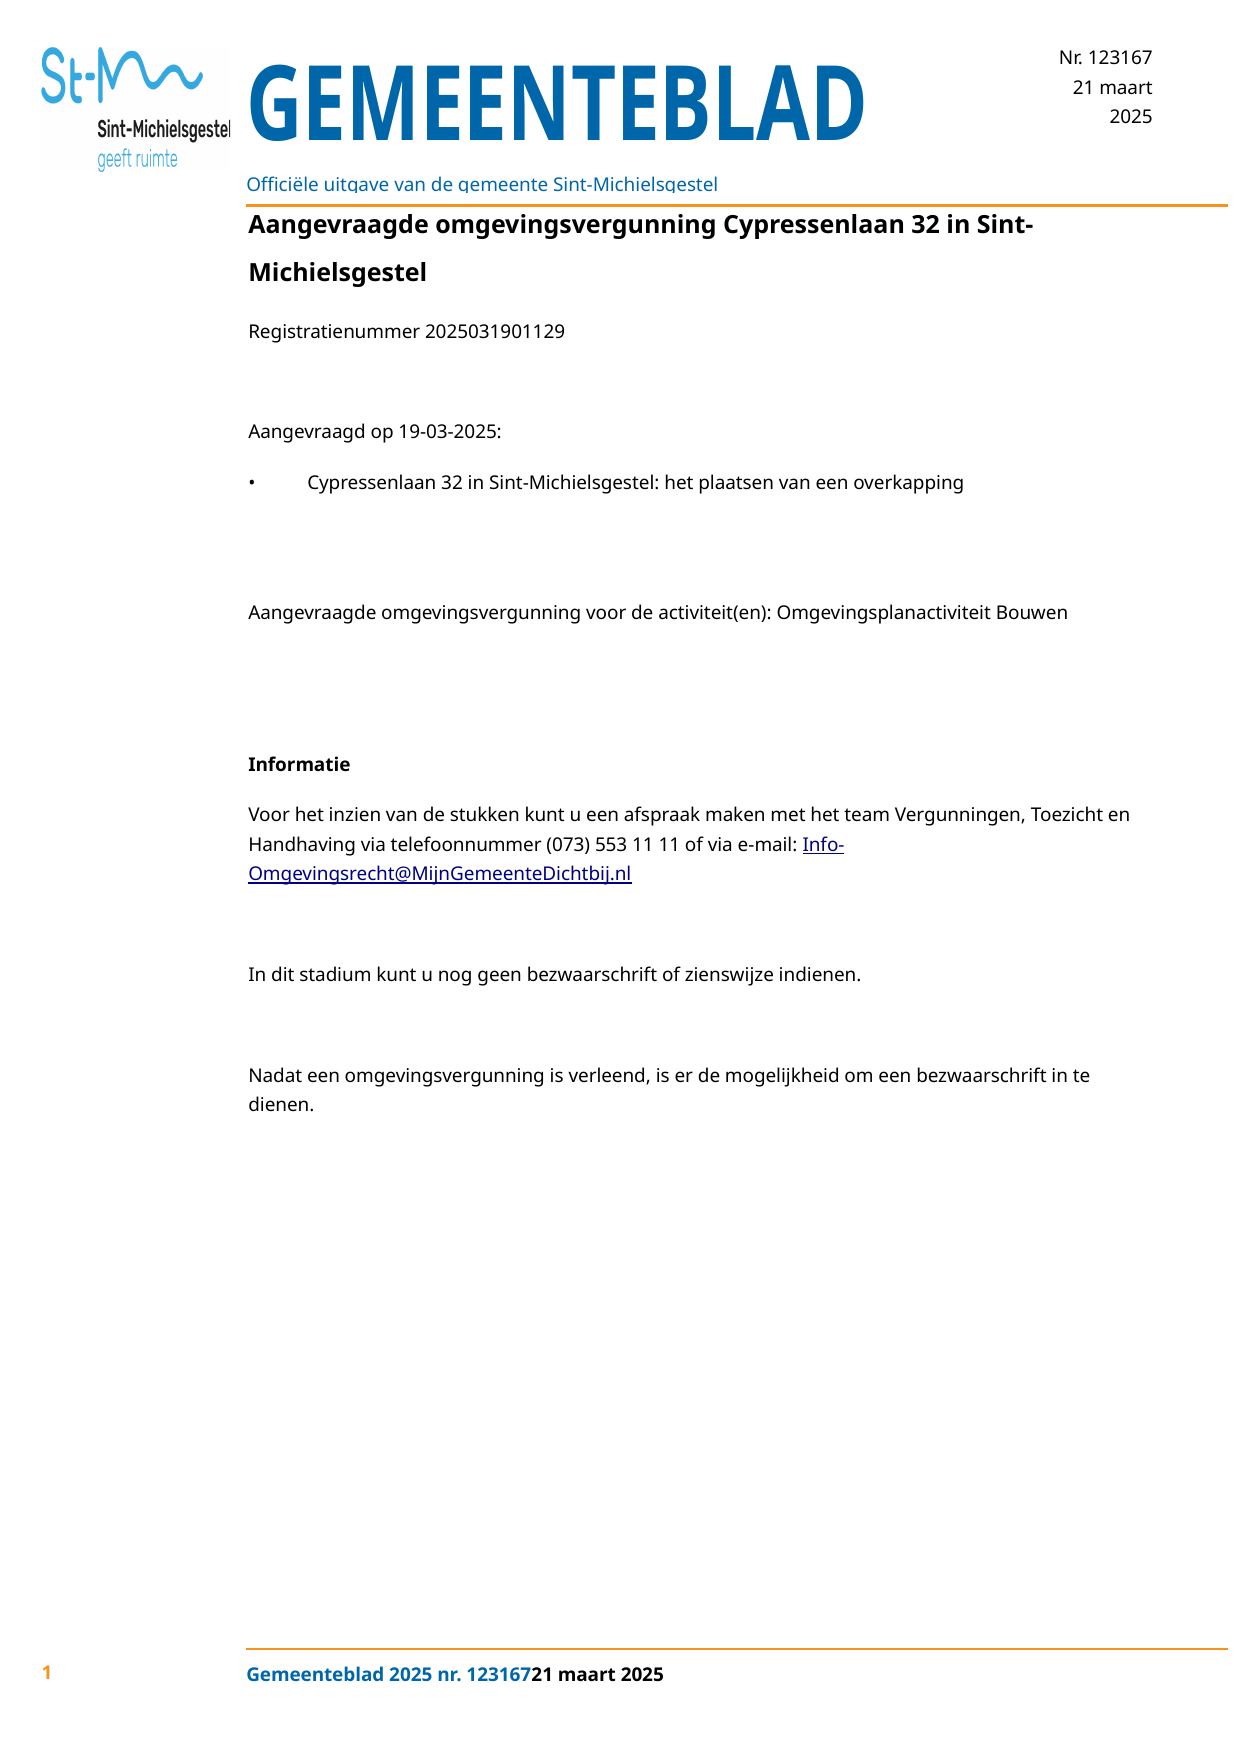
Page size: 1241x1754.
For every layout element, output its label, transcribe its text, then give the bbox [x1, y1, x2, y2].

text Informatie [248, 751, 1152, 777]
text Aangevraagde omgevingsvergunning voor de activiteit(en): Omgevingsplanactiviteit Bouwen [248, 599, 1152, 625]
list Cypressenlaan 32 in Sint-Michielsgestel: het plaatsen van een overkapping [248, 469, 1152, 495]
picture [41, 47, 231, 172]
text Voor het inzien van de stukken kunt u een afspraak maken met het team Vergunningen, Toezicht en Handhaving via telefoonnummer (073) 553 11 11 of via e-mail: Info-Omgevingsrecht@MijnGemeenteDichtbij.nl [248, 801, 1152, 886]
text In dit stadium kunt u nog geen bezwaarschrift of zienswijze indienen. [248, 961, 1152, 987]
text Aangevraagde omgevingsvergunning Cypressenlaan 32 in Sint-Michielsgestel [248, 207, 1152, 288]
text Nadat een omgevingsvergunning is verleend, is er de mogelijkheid om een bezwaarschrift in te dienen. [248, 1062, 1152, 1117]
text Aangevraagd op 19-03-2025: [248, 419, 1152, 444]
text Registratienummer 2025031901129 [248, 318, 1152, 344]
